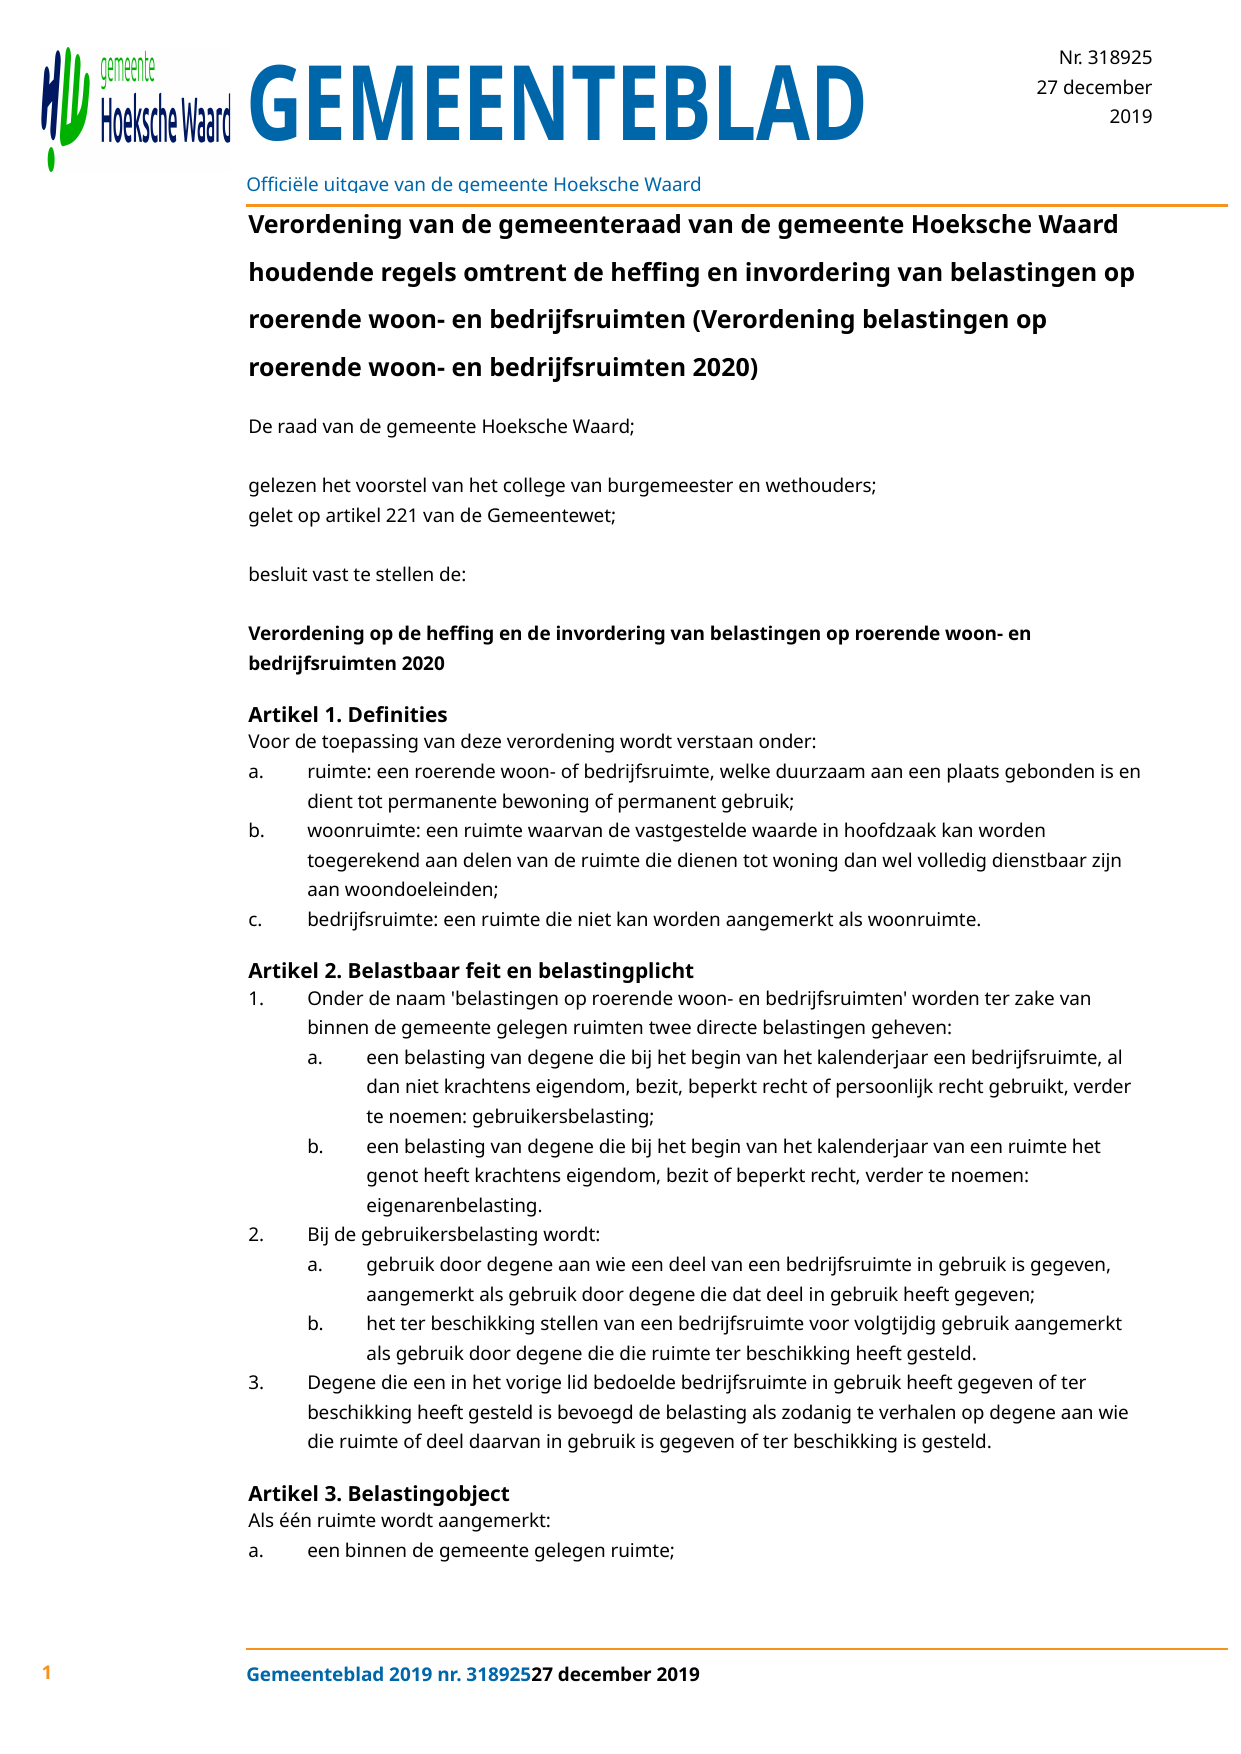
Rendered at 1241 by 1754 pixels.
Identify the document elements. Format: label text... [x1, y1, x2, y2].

list Bij de gebruikersbelasting wordt: [248, 1222, 1152, 1247]
text Verordening op de heffing en de invordering van belastingen op roerende woon- en bedrijfsruimten 2020 [248, 620, 1152, 676]
list een belasting van degene die bij het begin van het kalenderjaar van een ruimte het genot heeft krachtens eigendom, bezit of beperkt recht, verder te noemen: eigenarenbelasting. [307, 1133, 1152, 1218]
list ruimte: een roerende woon- of bedrijfsruimte, welke duurzaam aan een plaats gebonden is en dient tot permanente bewoning of permanent gebruik; [248, 758, 1152, 813]
text besluit vast te stellen de: [248, 561, 1152, 587]
list het ter beschikking stellen van een bedrijfsruimte voor volgtijdig gebruik aangemerkt als gebruik door degene die die ruimte ter beschikking heeft gesteld. [307, 1310, 1152, 1366]
text Artikel 1. Definities [248, 700, 1152, 729]
text gelezen het voorstel van het college van burgemeester en wethouders; [248, 472, 1152, 498]
text Voor de toepassing van deze verordening wordt verstaan onder: [248, 729, 1152, 754]
list woonruimte: een ruimte waarvan de vastgestelde waarde in hoofdzaak kan worden toegerekend aan delen van de ruimte die dienen tot woning dan wel volledig dienstbaar zijn aan woondoeleinden; [248, 817, 1152, 902]
text De raad van de gemeente Hoeksche Waard; [248, 413, 1152, 439]
picture [41, 47, 231, 172]
text Artikel 3. Belastingobject [248, 1479, 1152, 1508]
list een binnen de gemeente gelegen ruimte; [248, 1537, 1152, 1563]
text Artikel 2. Belastbaar feit en belastingplicht [248, 957, 1152, 985]
list Degene die een in het vorige lid bedoelde bedrijfsruimte in gebruik heeft gegeven of ter beschikking heeft gesteld is bevoegd de belasting als zodanig te verhalen op degene aan wie die ruimte of deel daarvan in gebruik is gegeven of ter beschikking is gesteld. [248, 1369, 1152, 1454]
text Verordening van de gemeenteraad van de gemeente Hoeksche Waard houdende regels omtrent de heffing en invordering van belastingen op roerende woon- en bedrijfsruimten (Verordening belastingen op roerende woon- en bedrijfsruimten 2020) [248, 207, 1152, 384]
list gebruik door degene aan wie een deel van een bedrijfsruimte in gebruik is gegeven, aangemerkt als gebruik door degene die dat deel in gebruik heeft gegeven; [307, 1251, 1152, 1307]
text Als één ruimte wordt aangemerkt: [248, 1508, 1152, 1533]
list bedrijfsruimte: een ruimte die niet kan worden aangemerkt als woonruimte. [248, 906, 1152, 932]
list Onder de naam 'belastingen op roerende woon- en bedrijfsruimten' worden ter zake van binnen de gemeente gelegen ruimten twee directe belastingen geheven: [248, 985, 1152, 1040]
text gelet op artikel 221 van de Gemeentewet; [248, 502, 1152, 528]
list een belasting van degene die bij het begin van het kalenderjaar een bedrijfsruimte, al dan niet krachtens eigendom, bezit, beperkt recht of persoonlijk recht gebruikt, verder te noemen: gebruikersbelasting; [307, 1044, 1152, 1129]
